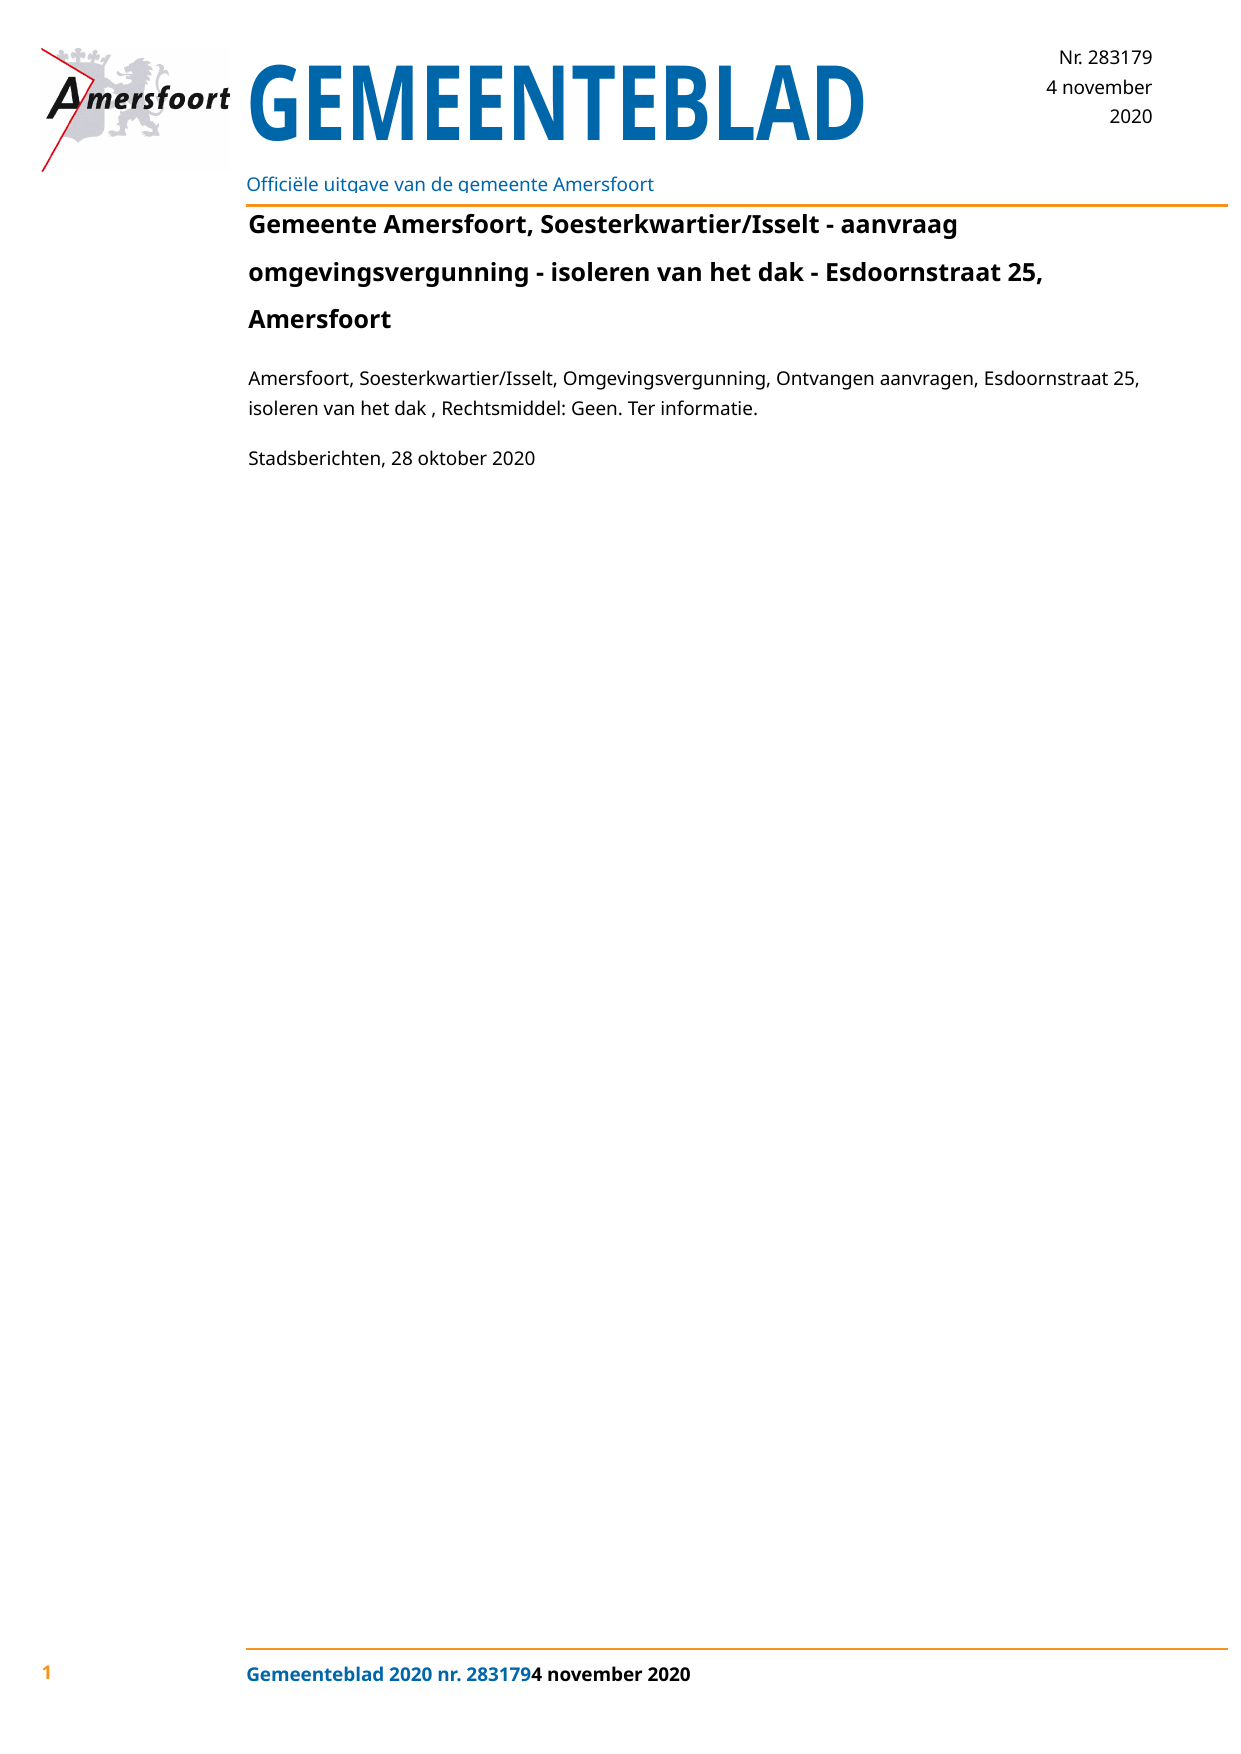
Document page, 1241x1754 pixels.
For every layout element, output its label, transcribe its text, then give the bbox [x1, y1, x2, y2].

text Gemeente Amersfoort, Soesterkwartier/Isselt - aanvraag omgevingsvergunning - isoleren van het dak - Esdoornstraat 25, Amersfoort [248, 207, 1152, 336]
text Stadsberichten, 28 oktober 2020 [248, 446, 1152, 471]
picture [41, 47, 231, 172]
text Amersfoort, Soesterkwartier/Isselt, Omgevingsvergunning, Ontvangen aanvragen, Esdoornstraat 25, isoleren van het dak , Rechtsmiddel: Geen. Ter informatie. [248, 366, 1152, 421]
